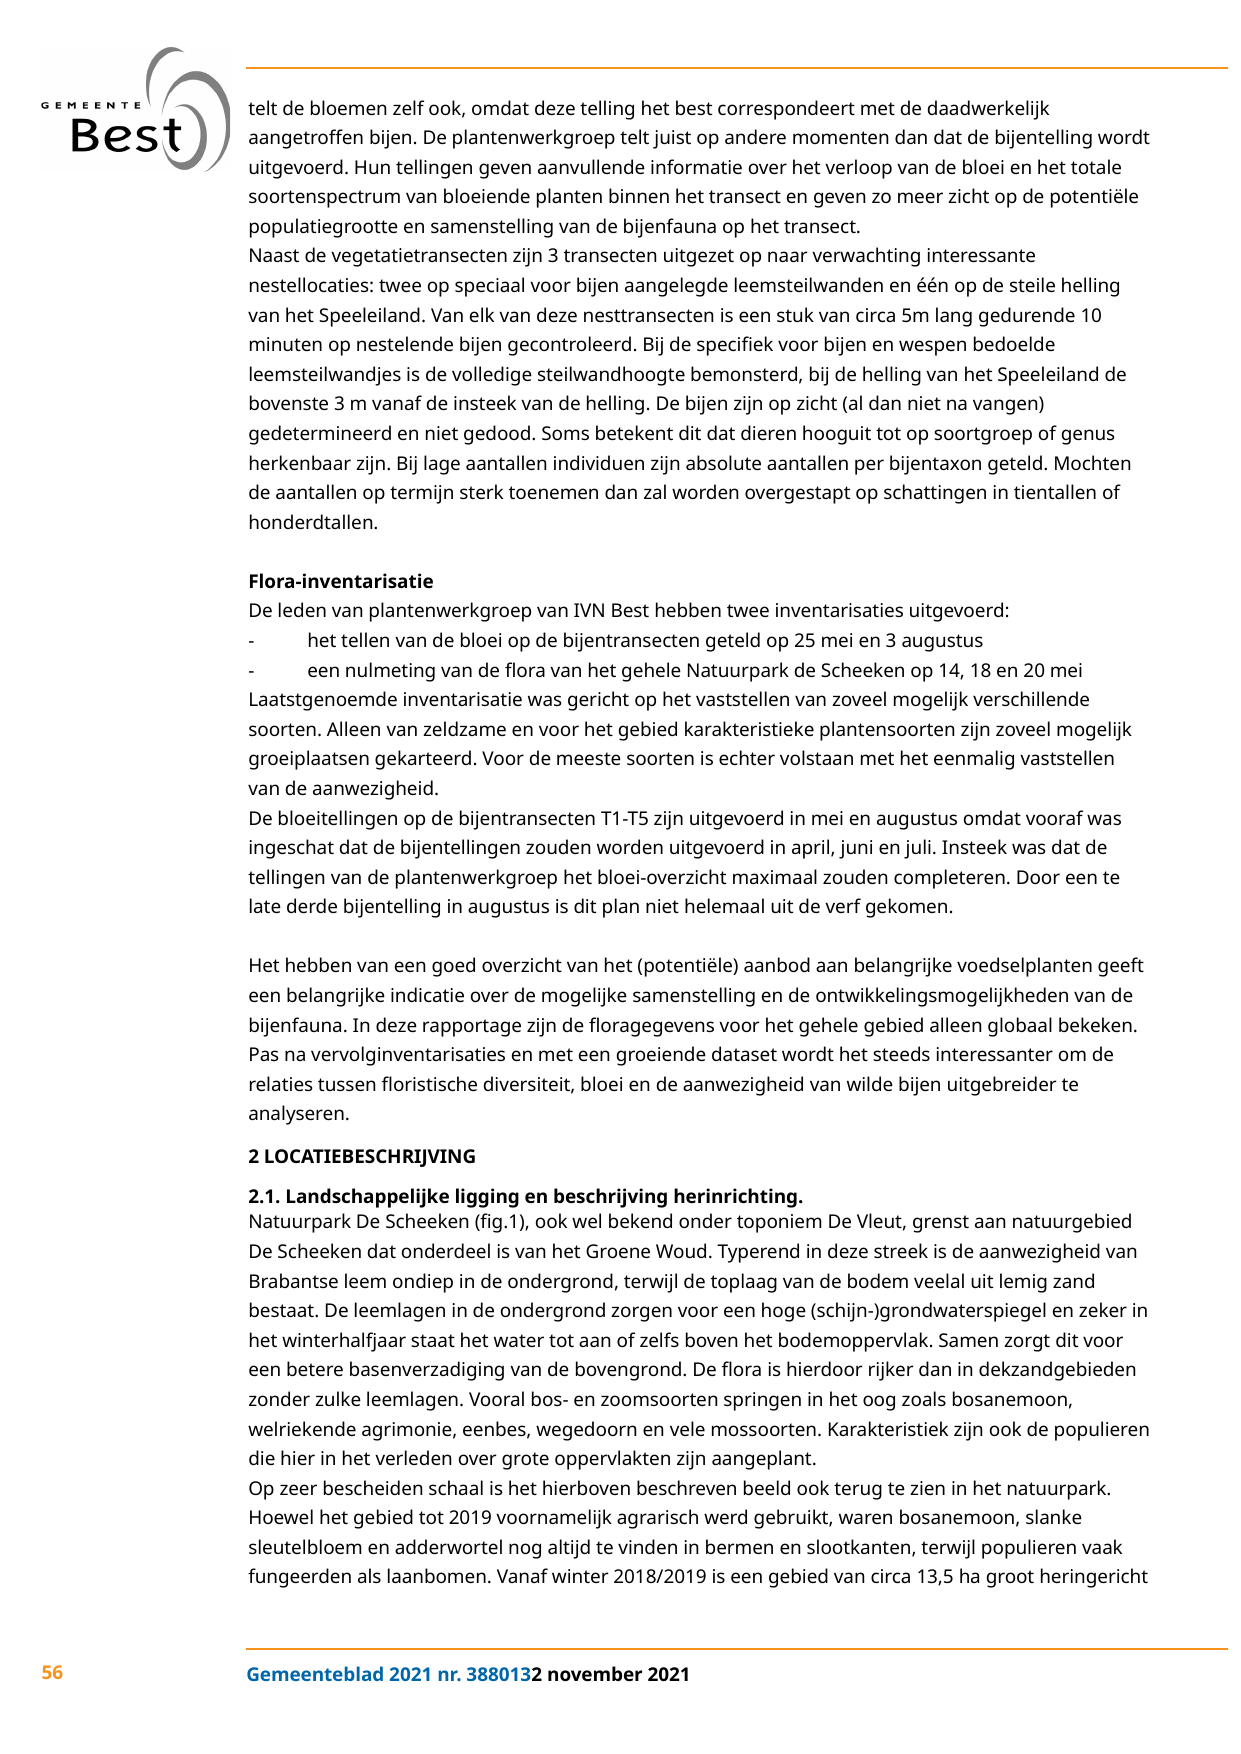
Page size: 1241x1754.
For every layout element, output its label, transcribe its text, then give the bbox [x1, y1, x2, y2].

text De leden van plantenwerkgroep van IVN Best hebben twee inventarisaties uitgevoerd: [248, 598, 1152, 623]
text Naast de vegetatietransecten zijn 3 transecten uitgezet op naar verwachting interessante nestellocaties: twee op speciaal voor bijen aangelegde leemsteilwanden en één op de steile helling van het Speeleiland. Van elk van deze nesttransecten is een stuk van circa 5m lang gedurende 10 minuten op nestelende bijen gecontroleerd. Bij de specifiek voor bijen en wespen bedoelde leemsteilwandjes is de volledige steilwandhoogte bemonsterd, bij de helling van het Speeleiland de bovenste 3 m vanaf de insteek van de helling. De bijen zijn op zicht (al dan niet na vangen) gedetermineerd en niet gedood. Soms betekent dit dat dieren hooguit tot op soortgroep of genus herkenbaar zijn. Bij lage aantallen individuen zijn absolute aantallen per bijentaxon geteld. Mochten de aantallen op termijn sterk toenemen dan zal worden overgestapt op schattingen in tientallen of honderdtallen. [248, 243, 1152, 535]
text Laatstgenoemde inventarisatie was gericht op het vaststellen van zoveel mogelijk verschillende soorten. Alleen van zeldzame en voor het gebied karakteristieke plantensoorten zijn zoveel mogelijk groeiplaatsen gekarteerd. Voor de meeste soorten is echter volstaan met het eenmalig vaststellen van de aanwezigheid. [248, 686, 1152, 801]
list het tellen van de bloei op de bijentransecten geteld op 25 mei en 3 augustus [248, 627, 1152, 653]
text telt de bloemen zelf ook, omdat deze telling het best correspondeert met de daadwerkelijk aangetroffen bijen. De plantenwerkgroep telt juist op andere momenten dan dat de bijentelling wordt uitgevoerd. Hun tellingen geven aanvullende informatie over het verloop van de bloei en het totale soortenspectrum van bloeiende planten binnen het transect en geven zo meer zicht op de potentiële populatiegrootte en samenstelling van de bijenfauna op het transect. [248, 95, 1152, 239]
text De bloeitellingen op de bijentransecten T1-T5 zijn uitgevoerd in mei en augustus omdat vooraf was ingeschat dat de bijentellingen zouden worden uitgevoerd in april, juni en juli. Insteek was dat de tellingen van de plantenwerkgroep het bloei-overzicht maximaal zouden completeren. Door een te late derde bijentelling in augustus is dit plan niet helemaal uit de verf gekomen. [248, 805, 1152, 919]
text 2 LOCATIEBESCHRIJVING [248, 1144, 1152, 1169]
text Op zeer bescheiden schaal is het hierboven beschreven beeld ook terug te zien in het natuurpark. Hoewel het gebied tot 2019 voornamelijk agrarisch werd gebruikt, waren bosanemoon, slanke sleutelbloem en adderwortel nog altijd te vinden in bermen en slootkanten, terwijl populieren vaak fungeerden als laanbomen. Vanaf winter 2018/2019 is een gebied van circa 13,5 ha groot heringericht [248, 1475, 1152, 1589]
list een nulmeting van de flora van het gehele Natuurpark de Scheeken op 14, 18 en 20 mei [248, 657, 1152, 683]
picture [41, 47, 231, 172]
text Het hebben van een goed overzicht van het (potentiële) aanbod aan belangrijke voedselplanten geeft een belangrijke indicatie over de mogelijke samenstelling en de ontwikkelingsmogelijkheden van de bijenfauna. In deze rapportage zijn de floragegevens voor het gehele gebied alleen globaal bekeken. Pas na vervolginventarisaties en met een groeiende dataset wordt het steeds interessanter om de relaties tussen floristische diversiteit, bloei en de aanwezigheid van wilde bijen uitgebreider te analyseren. [248, 953, 1152, 1126]
text Natuurpark De Scheeken (fig.1), ook wel bekend onder toponiem De Vleut, grenst aan natuurgebied De Scheeken dat onderdeel is van het Groene Woud. Typerend in deze streek is de aanwezigheid van Brabantse leem ondiep in de ondergrond, terwijl de toplaag van de bodem veelal uit lemig zand bestaat. De leemlagen in de ondergrond zorgen voor een hoge (schijn-)grondwaterspiegel en zeker in het winterhalfjaar staat het water tot aan of zelfs boven het bodemoppervlak. Samen zorgt dit voor een betere basenverzadiging van de bovengrond. De flora is hierdoor rijker dan in dekzandgebieden zonder zulke leemlagen. Vooral bos- en zoomsoorten springen in het oog zoals bosanemoon, welriekende agrimonie, eenbes, wegedoorn en vele mossoorten. Karakteristiek zijn ook de populieren die hier in het verleden over grote oppervlakten zijn aangeplant. [248, 1209, 1152, 1471]
text 2.1. Landschappelijke ligging en beschrijving herinrichting. [248, 1183, 1152, 1209]
text Flora-inventarisatie [248, 568, 1152, 594]
